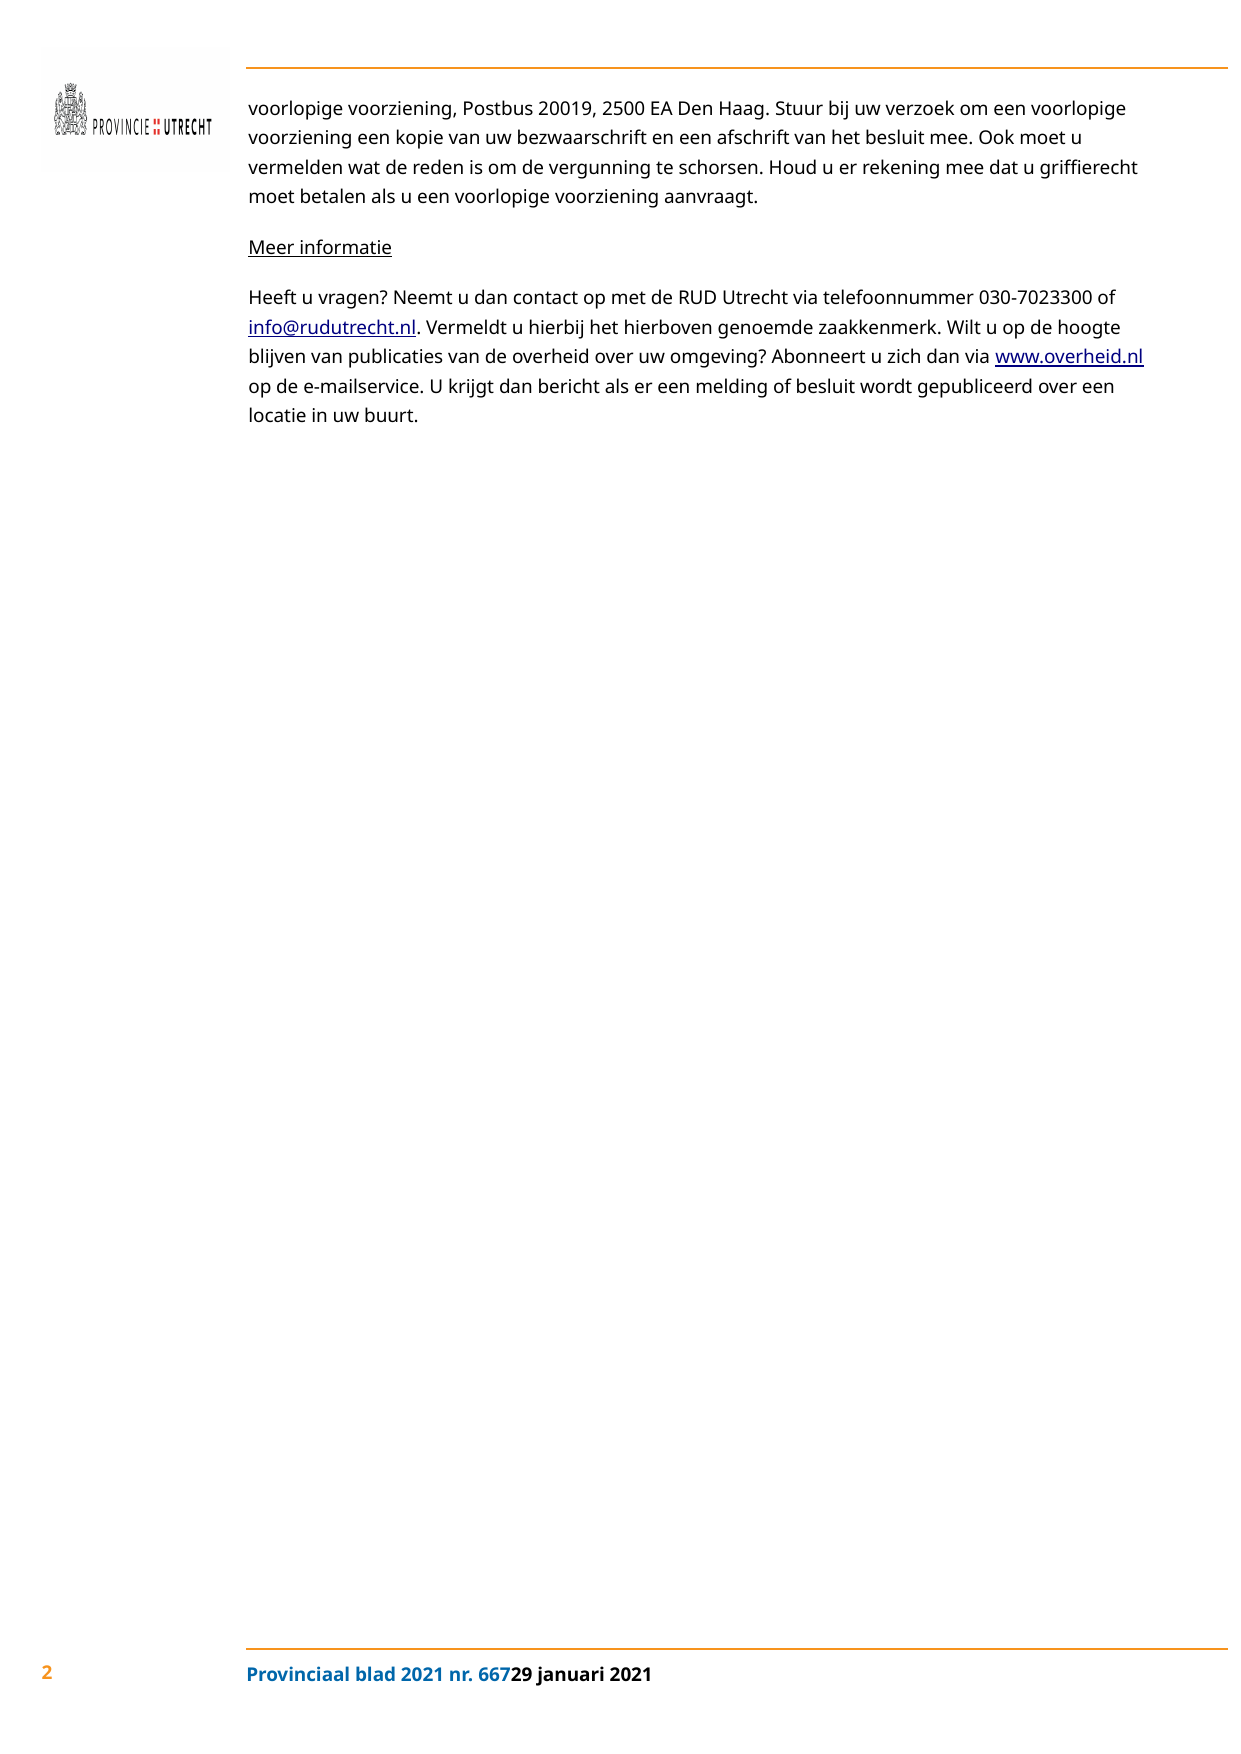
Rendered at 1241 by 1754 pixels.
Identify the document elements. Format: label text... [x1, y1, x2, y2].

text Heeft u vragen? Neemt u dan contact op met de RUD Utrecht via telefoonnummer 030-7023300 of info@rudutrecht.nl. Vermeldt u hierbij het hierboven genoemde zaakkenmerk. Wilt u op de hoogte blijven van publicaties van de overheid over uw omgeving? Abonneert u zich dan via www.overheid.nl op de e-mailservice. U krijgt dan bericht als er een melding of besluit wordt gepubliceerd over een locatie in uw buurt. [248, 284, 1152, 428]
text Meer informatie [248, 234, 1152, 260]
text voorlopige voorziening, Postbus 20019, 2500 EA Den Haag. Stuur bij uw verzoek om een voorlopige voorziening een kopie van uw bezwaarschrift en een afschrift van het besluit mee. Ook moet u vermelden wat de reden is om de vergunning te schorsen. Houd u er rekening mee dat u griffierecht moet betalen als u een voorlopige voorziening aanvraagt. [248, 95, 1152, 209]
picture [41, 47, 231, 172]
